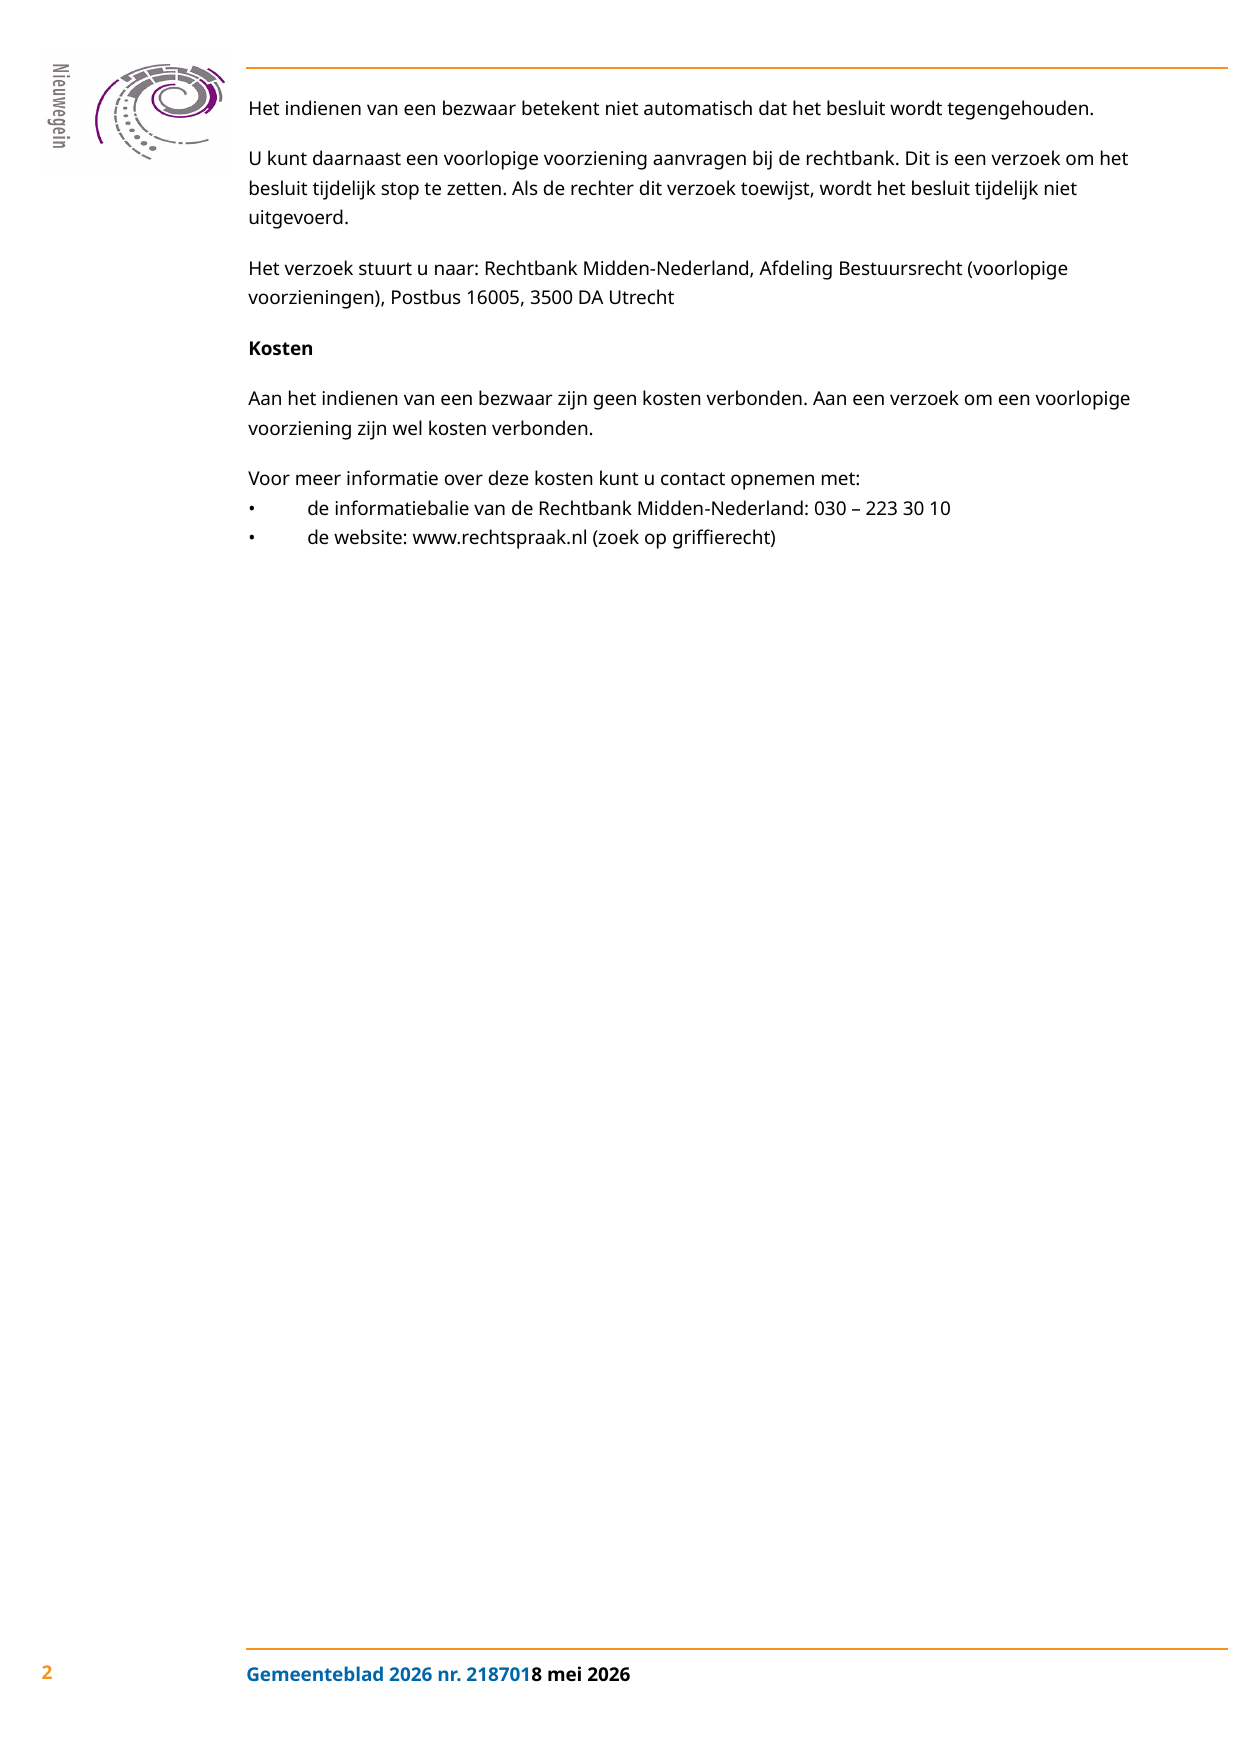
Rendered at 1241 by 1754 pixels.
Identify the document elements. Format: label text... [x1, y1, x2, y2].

text Het indienen van een bezwaar betekent niet automatisch dat het besluit wordt tegengehouden. [248, 95, 1152, 121]
text Aan het indienen van een bezwaar zijn geen kosten verbonden. Aan een verzoek om een voorlopige voorziening zijn wel kosten verbonden. [248, 385, 1152, 441]
picture [41, 47, 231, 172]
text Het verzoek stuurt u naar: Rechtbank Midden-Nederland, Afdeling Bestuursrecht (voorlopige voorzieningen), Postbus 16005, 3500 DA Utrecht [248, 255, 1152, 310]
text U kunt daarnaast een voorlopige voorziening aanvragen bij de rechtbank. Dit is een verzoek om het besluit tijdelijk stop te zetten. Als de rechter dit verzoek toewijst, wordt het besluit tijdelijk niet uitgevoerd. [248, 145, 1152, 230]
list de informatiebalie van de Rechtbank Midden‑Nederland: 030 – 223 30 10 [248, 495, 1152, 521]
text Voor meer informatie over deze kosten kunt u contact opnemen met: [248, 465, 1152, 491]
list de website: www.rechtspraak.nl (zoek op griffierecht) [248, 524, 1152, 550]
text Kosten [248, 335, 1152, 361]
